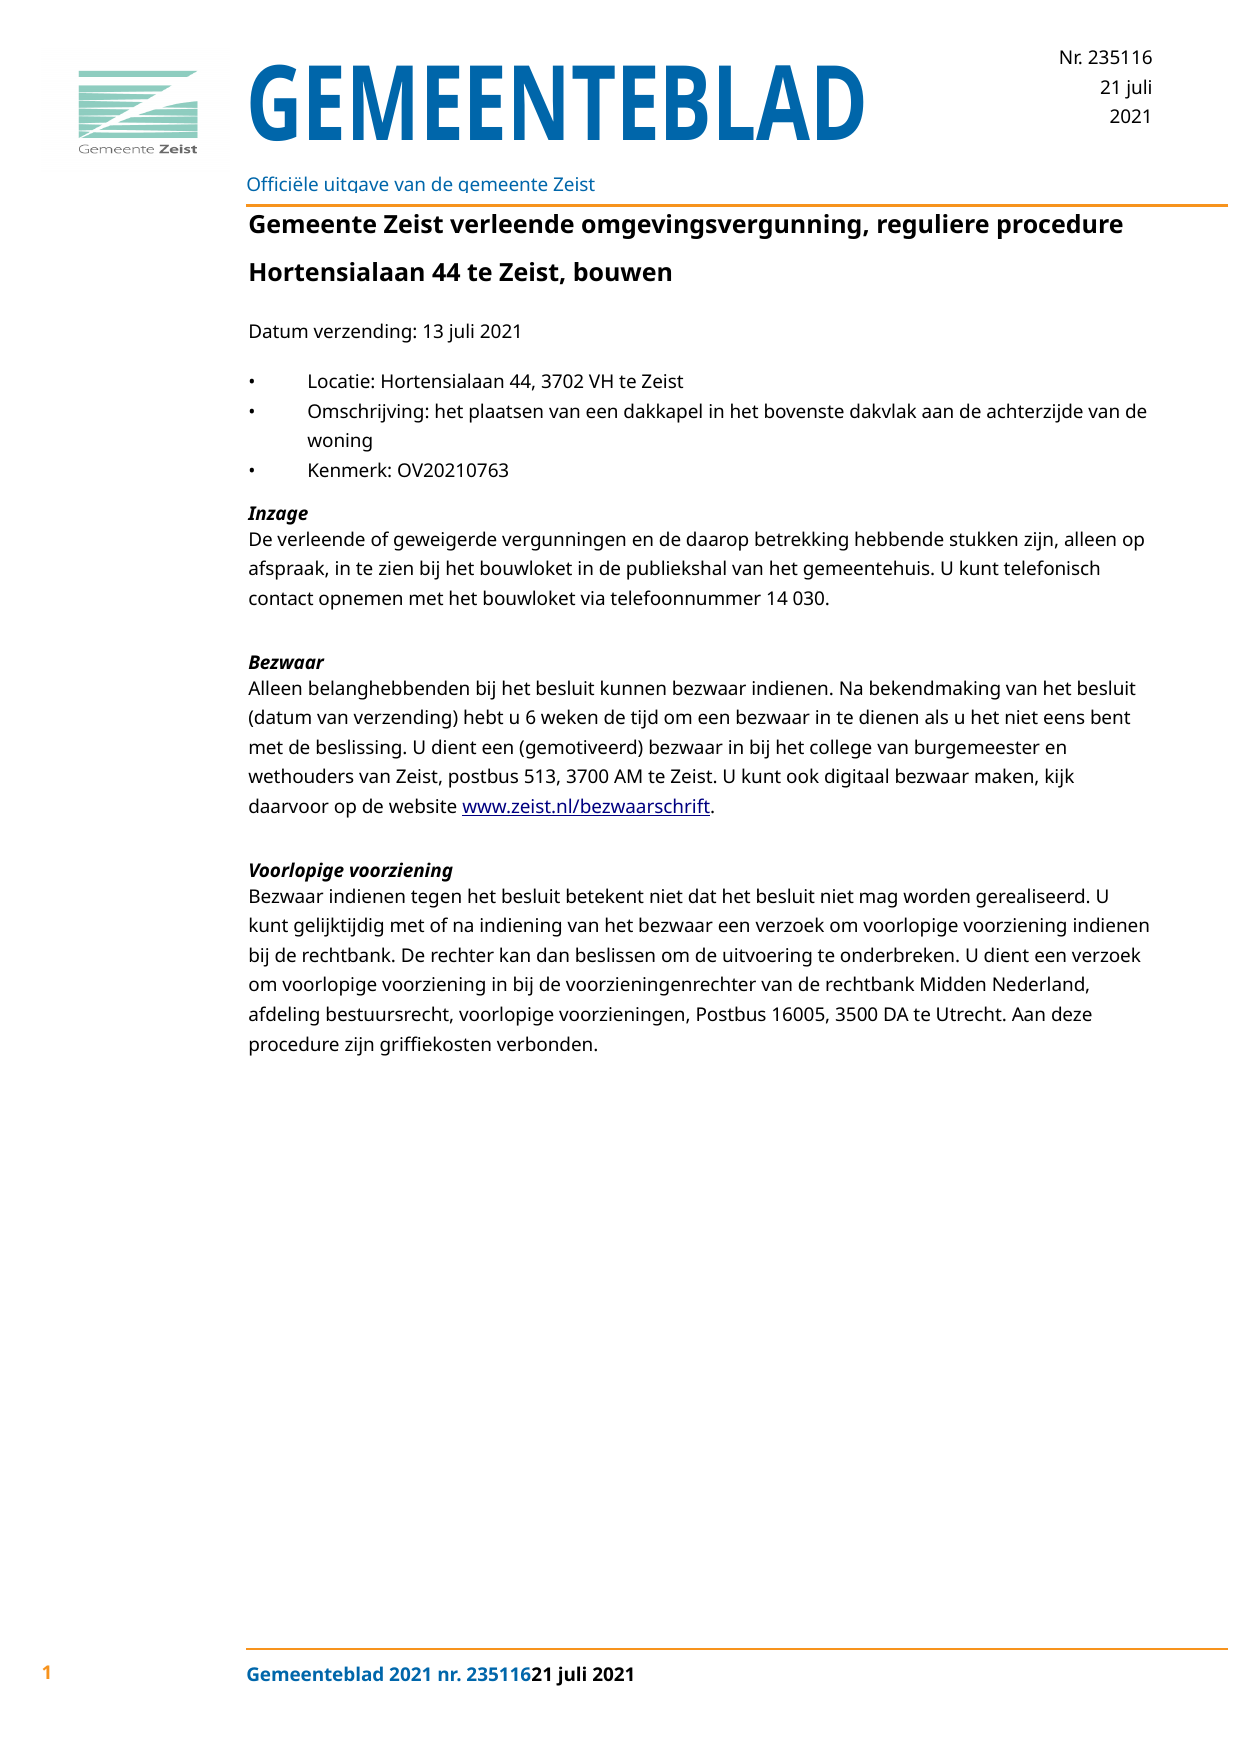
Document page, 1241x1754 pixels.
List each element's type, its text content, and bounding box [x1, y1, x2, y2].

text Voorlopige voorziening [248, 857, 1152, 883]
list Kenmerk: OV20210763 [248, 457, 1152, 483]
text Gemeente Zeist verleende omgevingsvergunning, reguliere procedure Hortensialaan 44 te Zeist, bouwen [248, 207, 1152, 288]
text Inzage [248, 500, 1152, 526]
picture [41, 47, 231, 172]
text Bezwaar [248, 649, 1152, 675]
text De verleende of geweigerde vergunningen en de daarop betrekking hebbende stukken zijn, alleen op afspraak, in te zien bij het bouwloket in de publiekshal van het gemeentehuis. U kunt telefonisch contact opnemen met het bouwloket via telefoonnummer 14 030. [248, 526, 1152, 611]
text Bezwaar indienen tegen het besluit betekent niet dat het besluit niet mag worden gerealiseerd. U kunt gelijktijdig met of na indiening van het bezwaar een verzoek om voorlopige voorziening indienen bij de rechtbank. De rechter kan dan beslissen om de uitvoering te onderbreken. U dient een verzoek om voorlopige voorziening in bij de voorzieningenrechter van de rechtbank Midden Nederland, afdeling bestuursrecht, voorlopige voorzieningen, Postbus 16005, 3500 DA te Utrecht. Aan deze procedure zijn griffiekosten verbonden. [248, 883, 1152, 1056]
text Alleen belanghebbenden bij het besluit kunnen bezwaar indienen. Na bekendmaking van het besluit (datum van verzending) hebt u 6 weken de tijd om een bezwaar in te dienen als u het niet eens bent met de beslissing. U dient een (gemotiveerd) bezwaar in bij het college van burgemeester en wethouders van Zeist, postbus 513, 3700 AM te Zeist. U kunt ook digitaal bezwaar maken, kijk daarvoor op de website www.zeist.nl/bezwaarschrift. [248, 675, 1152, 819]
list Omschrijving: het plaatsen van een dakkapel in het bovenste dakvlak aan de achterzijde van de woning [248, 398, 1152, 453]
list Locatie: Hortensialaan 44, 3702 VH te Zeist [248, 368, 1152, 394]
text Datum verzending: 13 juli 2021 [248, 318, 1152, 344]
